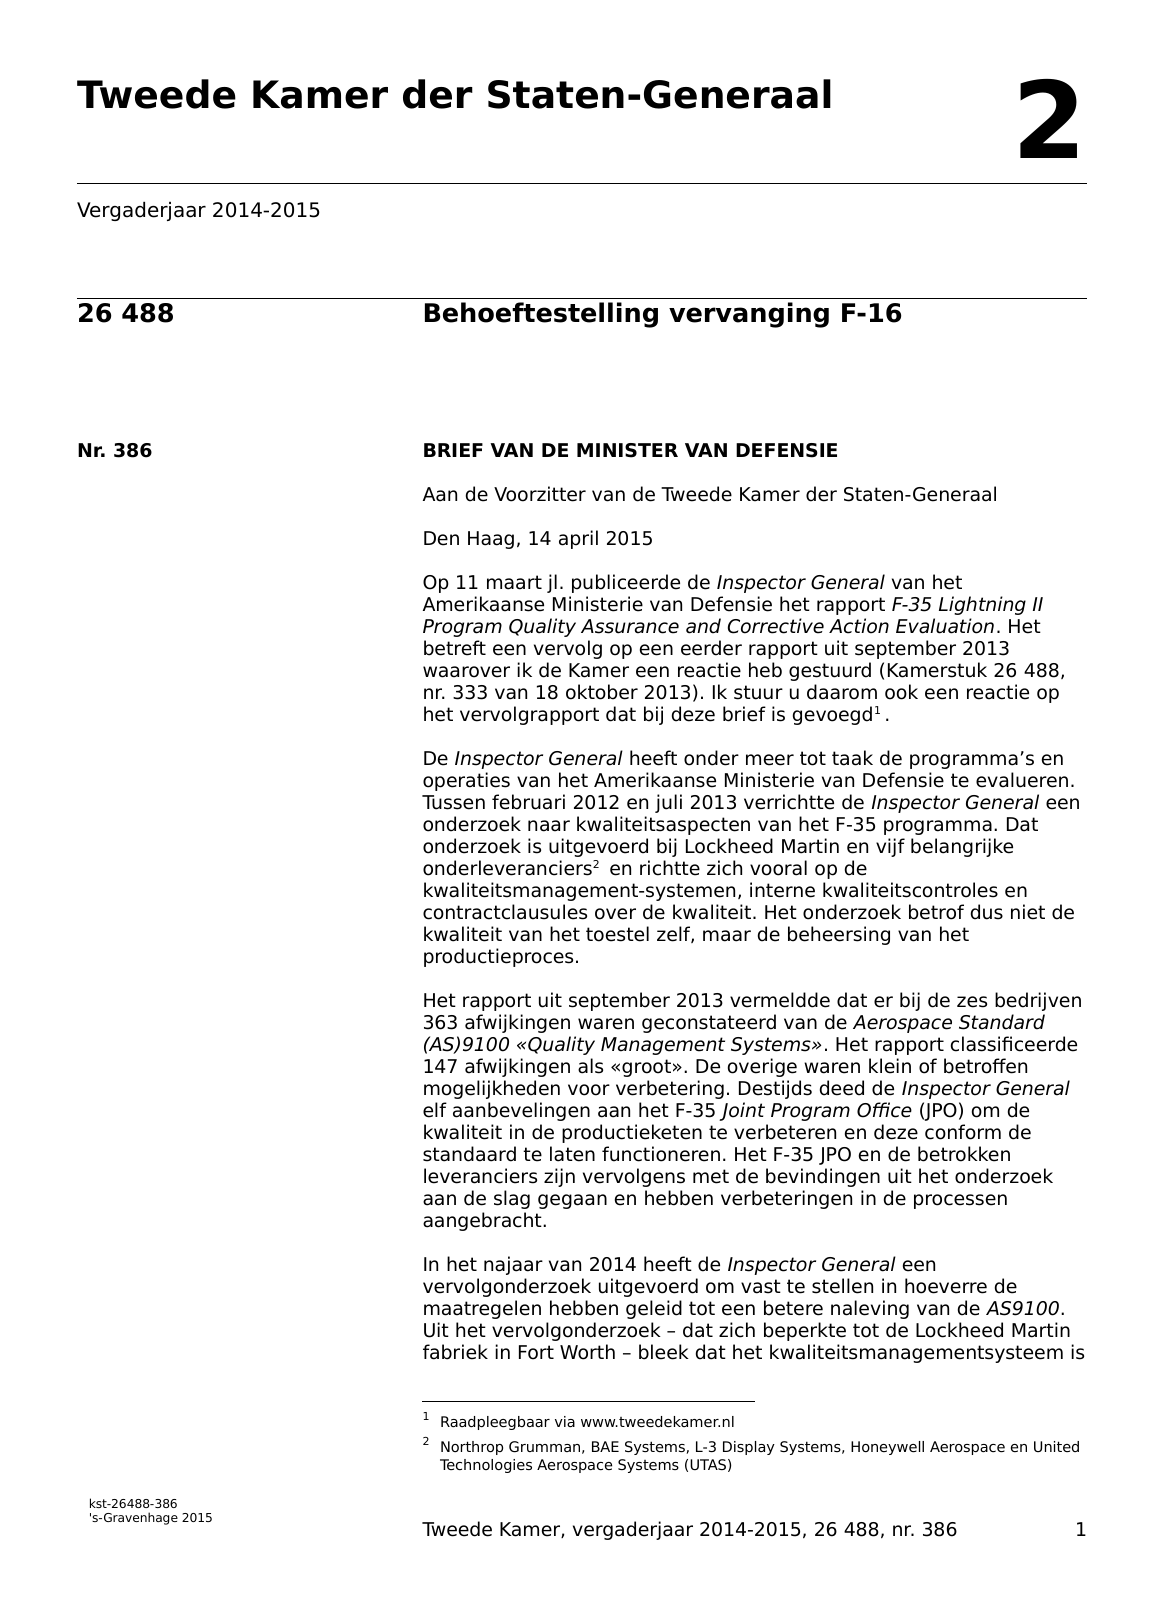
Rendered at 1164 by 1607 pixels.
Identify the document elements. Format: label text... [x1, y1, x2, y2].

text kst-26488-386 [88, 1497, 323, 1511]
text In het najaar van 2014 heeft de Inspector General een vervolgonderzoek uitgevoerd om vast te stellen in hoeverre de maatregelen hebben geleid tot een betere naleving van de AS9100. Uit het vervolgonderzoek – dat zich beperkte tot de Lockheed Martin fabriek in Fort Worth – bleek dat het kwaliteitsmanagementsysteem is [422, 1254, 1087, 1364]
table_header Tweede Kamer der Staten-Generaal [77, 59, 886, 183]
subtitle Nr. 386 BRIEF VAN DE MINISTER VAN DEFENSIE [77, 440, 1087, 462]
text Raadpleegbaar via www.tweedekamer.nl [422, 1410, 1087, 1432]
text Den Haag, 14 april 2015 [422, 528, 1087, 550]
text Op 11 maart jl. publiceerde de Inspector General van het Amerikaanse Ministerie van Defensie het rapport F-35 Lightning II Program Quality Assurance and Corrective Action Evaluation. Het betreft een vervolg op een eerder rapport uit september 2013 waarover ik de Kamer een reactie heb gestuurd (Kamerstuk 26 488, nr. 333 van 18 oktober 2013). Ik stuur u daarom ook een reactie op het vervolgrapport dat bij deze brief is gevoegd. [422, 572, 1087, 726]
text De Inspector General heeft onder meer tot taak de programma’s en operaties van het Amerikaanse Ministerie van Defensie te evalueren. Tussen februari 2012 en juli 2013 verrichtte de Inspector General een onderzoek naar kwaliteitsaspecten van het F-35 programma. Dat onderzoek is uitgevoerd bij Lockheed Martin en vijf belangrijke onderleveranciers en richtte zich vooral op de kwaliteitsmanagement-systemen, interne kwaliteitscontroles en contractclausules over de kwaliteit. Het onderzoek betrof dus niet de kwaliteit van het toestel zelf, maar de beheersing van het productieproces. [422, 748, 1087, 968]
text 's-Gravenhage 2015 [88, 1511, 323, 1525]
text Aan de Voorzitter van de Tweede Kamer der Staten-Generaal [422, 484, 1087, 506]
text Het rapport uit september 2013 vermeldde dat er bij de zes bedrijven 363 afwijkingen waren geconstateerd van de Aerospace Standard (AS)9100 «Quality Management Systems». Het rapport classificeerde 147 afwijkingen als «groot». De overige waren klein of betroffen mogelijkheden voor verbetering. Destijds deed de Inspector General elf aanbevelingen aan het F-35 Joint Program Office (JPO) om de kwaliteit in de productieketen te verbeteren en deze conform de standaard te laten functioneren. Het F-35 JPO en de betrokken leveranciers zijn vervolgens met de bevindingen uit het onderzoek aan de slag gegaan en hebben verbeteringen in de processen aangebracht. [422, 990, 1087, 1232]
text Northrop Grumman, BAE Systems, L-3 Display Systems, Honeywell Aerospace en United Technologies Aerospace Systems (UTAS) [422, 1435, 1087, 1474]
subtitle 26 488 Behoeftestelling vervanging F-16 [77, 299, 1087, 329]
table_cell Vergaderjaar 2014-2015 [77, 184, 1087, 298]
table_header 2 [886, 59, 1087, 183]
